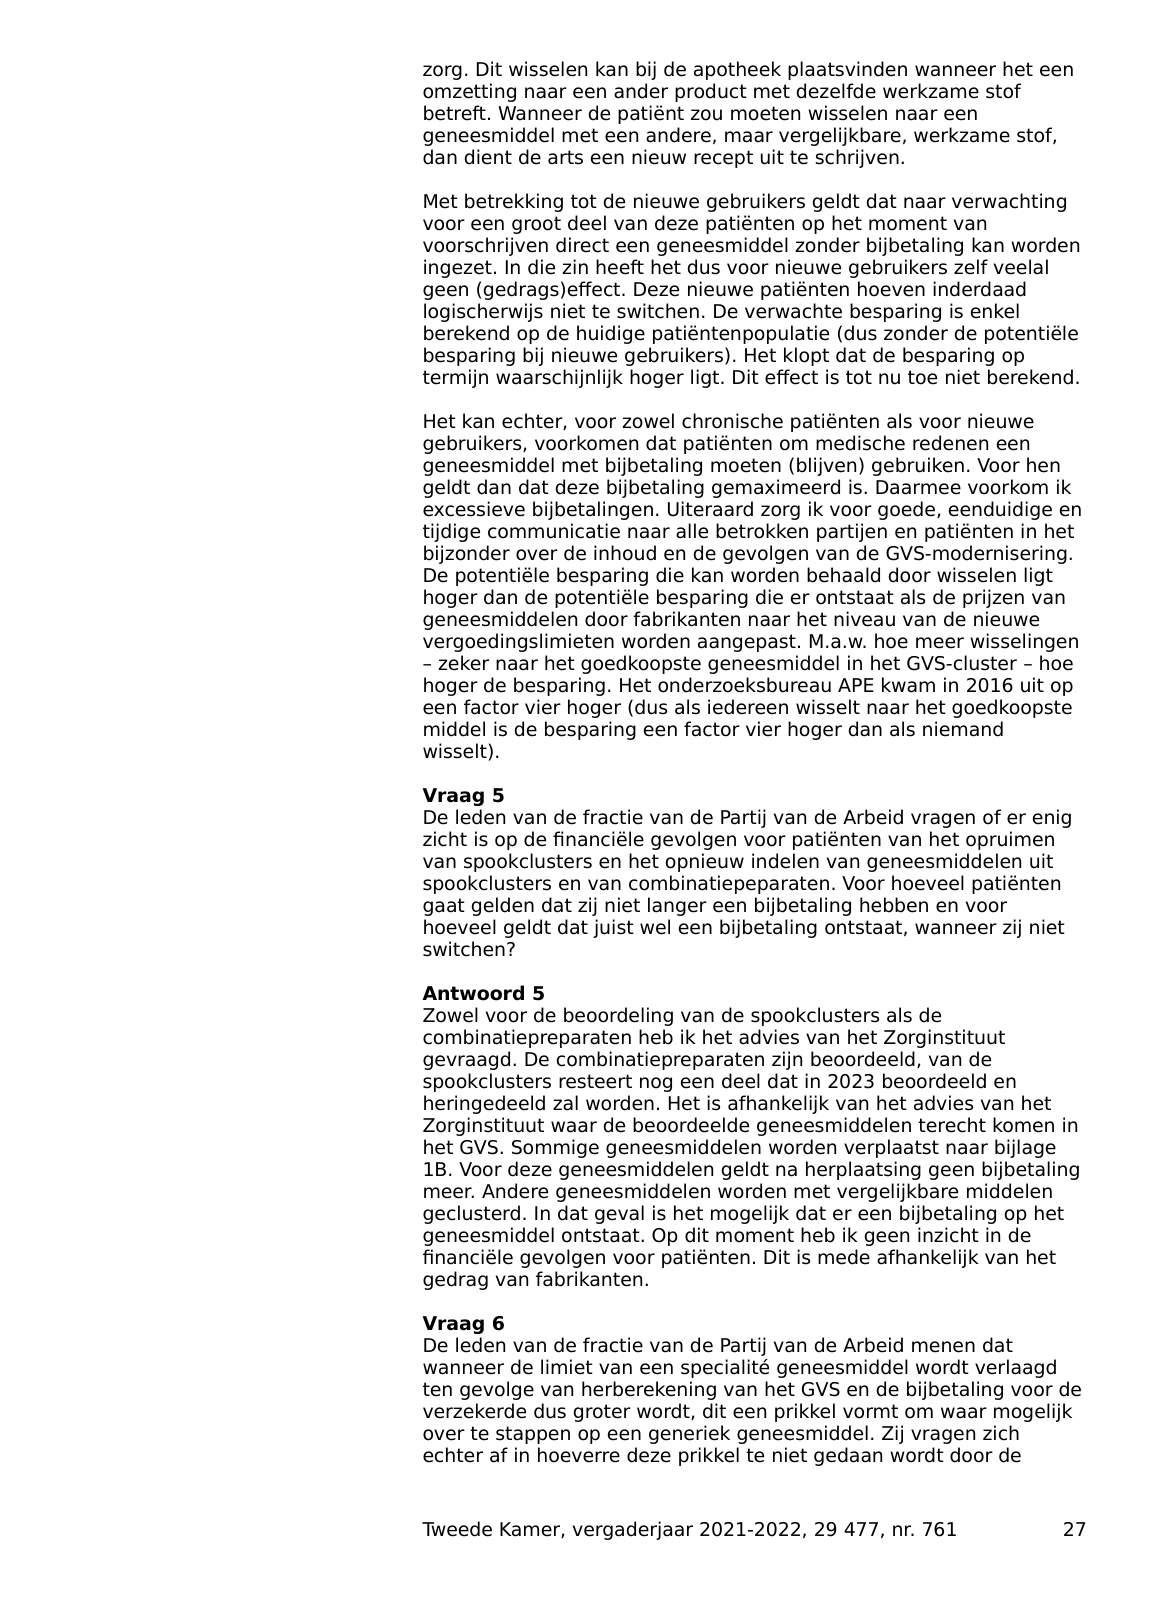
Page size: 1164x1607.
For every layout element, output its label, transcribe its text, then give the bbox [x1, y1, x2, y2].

text Zowel voor de beoordeling van de spookclusters als de combinatiepreparaten heb ik het advies van het Zorginstituut gevraagd. De combinatiepreparaten zijn beoordeeld, van de spookclusters resteert nog een deel dat in 2023 beoordeeld en heringedeeld zal worden. Het is afhankelijk van het advies van het Zorginstituut waar de beoordeelde geneesmiddelen terecht komen in het GVS. Sommige geneesmiddelen worden verplaatst naar bijlage 1B. Voor deze geneesmiddelen geldt na herplaatsing geen bijbetaling meer. Andere geneesmiddelen worden met vergelijkbare middelen geclusterd. In dat geval is het mogelijk dat er een bijbetaling op het geneesmiddel ontstaat. Op dit moment heb ik geen inzicht in de financiële gevolgen voor patiënten. Dit is mede afhankelijk van het gedrag van fabrikanten. [422, 1005, 1087, 1291]
text De leden van de fractie van de Partij van de Arbeid menen dat wanneer de limiet van een specialité geneesmiddel wordt verlaagd ten gevolge van herberekening van het GVS en de bijbetaling voor de verzekerde dus groter wordt, dit een prikkel vormt om waar mogelijk over te stappen op een generiek geneesmiddel. Zij vragen zich echter af in hoeverre deze prikkel te niet gedaan wordt door de [422, 1335, 1087, 1467]
subtitle Vraag 5 [422, 785, 1087, 807]
text zorg. Dit wisselen kan bij de apotheek plaatsvinden wanneer het een omzetting naar een ander product met dezelfde werkzame stof betreft. Wanneer de patiënt zou moeten wisselen naar een geneesmiddel met een andere, maar vergelijkbare, werkzame stof, dan dient de arts een nieuw recept uit te schrijven. [422, 59, 1087, 169]
text Met betrekking tot de nieuwe gebruikers geldt dat naar verwachting voor een groot deel van deze patiënten op het moment van voorschrijven direct een geneesmiddel zonder bijbetaling kan worden ingezet. In die zin heeft het dus voor nieuwe gebruikers zelf veelal geen (gedrags)effect. Deze nieuwe patiënten hoeven inderdaad logischerwijs niet te switchen. De verwachte besparing is enkel berekend op de huidige patiëntenpopulatie (dus zonder de potentiële besparing bij nieuwe gebruikers). Het klopt dat de besparing op termijn waarschijnlijk hoger ligt. Dit effect is tot nu toe niet berekend. [422, 191, 1087, 389]
subtitle Vraag 6 [422, 1313, 1087, 1335]
subtitle Antwoord 5 [422, 983, 1087, 1005]
text De leden van de fractie van de Partij van de Arbeid vragen of er enig zicht is op de financiële gevolgen voor patiënten van het opruimen van spookclusters en het opnieuw indelen van geneesmiddelen uit spookclusters en van combinatiepeparaten. Voor hoeveel patiënten gaat gelden dat zij niet langer een bijbetaling hebben en voor hoeveel geldt dat juist wel een bijbetaling ontstaat, wanneer zij niet switchen? [422, 807, 1087, 961]
text Het kan echter, voor zowel chronische patiënten als voor nieuwe gebruikers, voorkomen dat patiënten om medische redenen een geneesmiddel met bijbetaling moeten (blijven) gebruiken. Voor hen geldt dan dat deze bijbetaling gemaximeerd is. Daarmee voorkom ik excessieve bijbetalingen. Uiteraard zorg ik voor goede, eenduidige en tijdige communicatie naar alle betrokken partijen en patiënten in het bijzonder over de inhoud en de gevolgen van de GVS-modernisering. [422, 411, 1087, 565]
text De potentiële besparing die kan worden behaald door wisselen ligt hoger dan de potentiële besparing die er ontstaat als de prijzen van geneesmiddelen door fabrikanten naar het niveau van de nieuwe vergoedingslimieten worden aangepast. M.a.w. hoe meer wisselingen – zeker naar het goedkoopste geneesmiddel in het GVS-cluster – hoe hoger de besparing. Het onderzoeksbureau APE kwam in 2016 uit op een factor vier hoger (dus als iedereen wisselt naar het goedkoopste middel is de besparing een factor vier hoger dan als niemand wisselt). [422, 565, 1087, 763]
